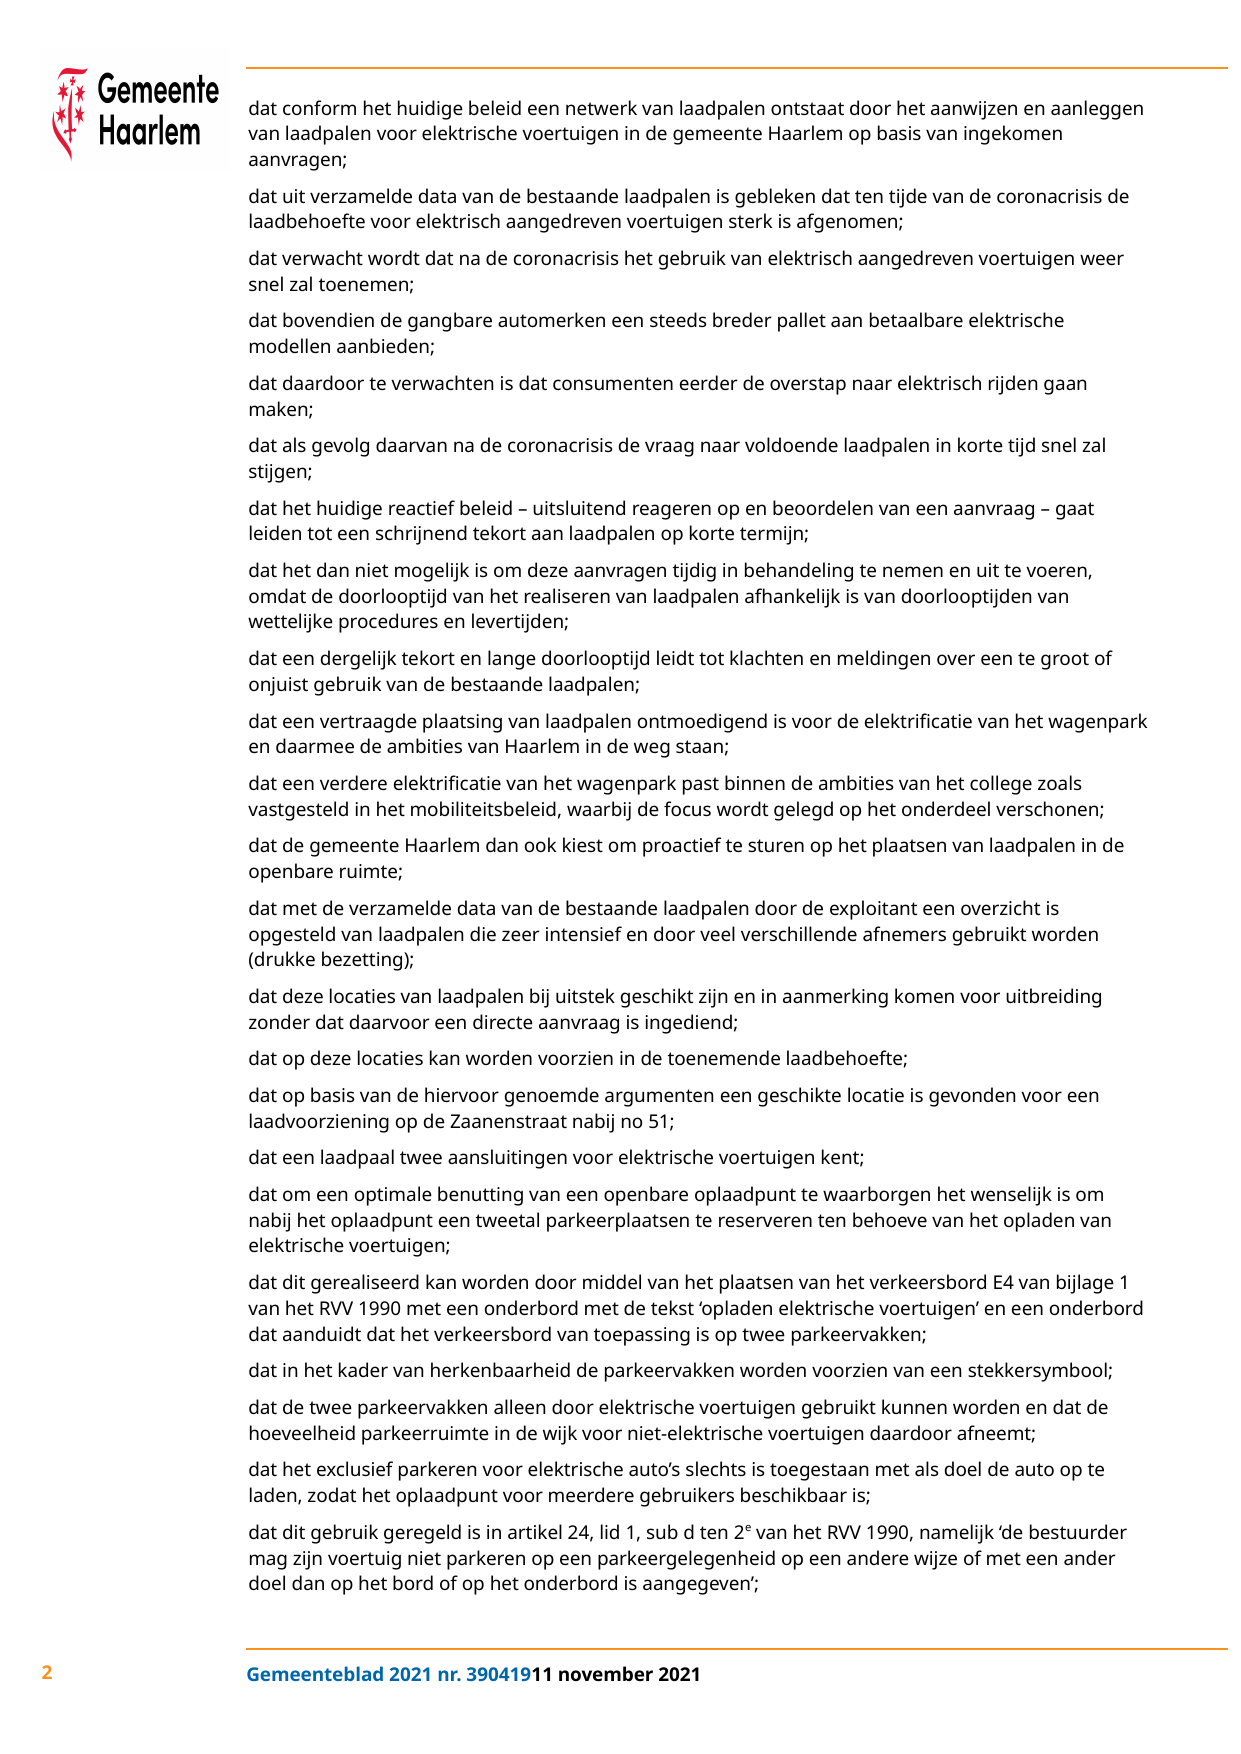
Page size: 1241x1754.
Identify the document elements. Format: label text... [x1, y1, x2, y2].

text dat bovendien de gangbare automerken een steeds breder pallet aan betaalbare elektrische modellen aanbieden; [248, 308, 1152, 359]
text dat conform het huidige beleid een netwerk van laadpalen ontstaat door het aanwijzen en aanleggen van laadpalen voor elektrische voertuigen in de gemeente Haarlem op basis van ingekomen aanvragen; [248, 95, 1152, 172]
text dat het huidige reactief beleid – uitsluitend reageren op en beoordelen van een aanvraag – gaat leiden tot een schrijnend tekort aan laadpalen op korte termijn; [248, 495, 1152, 546]
text dat de gemeente Haarlem dan ook kiest om proactief te sturen op het plaatsen van laadpalen in de openbare ruimte; [248, 833, 1152, 884]
text dat met de verzamelde data van de bestaande laadpalen door de exploitant een overzicht is opgesteld van laadpalen die zeer intensief en door veel verschillende afnemers gebruikt worden (drukke bezetting); [248, 895, 1152, 972]
text dat de twee parkeervakken alleen door elektrische voertuigen gebruikt kunnen worden en dat de hoeveelheid parkeerruimte in de wijk voor niet-elektrische voertuigen daardoor afneemt; [248, 1394, 1152, 1446]
text dat dit gerealiseerd kan worden door middel van het plaatsen van het verkeersbord E4 van bijlage 1 van het RVV 1990 met een onderbord met de tekst ‘opladen elektrische voertuigen’ en een onderbord dat aanduidt dat het verkeersbord van toepassing is op twee parkeervakken; [248, 1269, 1152, 1347]
text dat in het kader van herkenbaarheid de parkeervakken worden voorzien van een stekkersymbool; [248, 1357, 1152, 1383]
text dat een laadpaal twee aansluitingen voor elektrische voertuigen kent; [248, 1144, 1152, 1170]
text dat deze locaties van laadpalen bij uitstek geschikt zijn en in aanmerking komen voor uitbreiding zonder dat daarvoor een directe aanvraag is ingediend; [248, 983, 1152, 1034]
text dat op deze locaties kan worden voorzien in de toenemende laadbehoefte; [248, 1046, 1152, 1071]
text dat het dan niet mogelijk is om deze aanvragen tijdig in behandeling te nemen en uit te voeren, omdat de doorlooptijd van het realiseren van laadpalen afhankelijk is van doorlooptijden van wettelijke procedures en levertijden; [248, 557, 1152, 634]
text dat een verdere elektrificatie van het wagenpark past binnen de ambities van het college zoals vastgesteld in het mobiliteitsbeleid, waarbij de focus wordt gelegd op het onderdeel verschonen; [248, 770, 1152, 822]
text dat een dergelijk tekort en lange doorlooptijd leidt tot klachten en meldingen over een te groot of onjuist gebruik van de bestaande laadpalen; [248, 645, 1152, 697]
text dat verwacht wordt dat na de coronacrisis het gebruik van elektrisch aangedreven voertuigen weer snel zal toenemen; [248, 245, 1152, 297]
text dat uit verzamelde data van de bestaande laadpalen is gebleken dat ten tijde van de coronacrisis de laadbehoefte voor elektrisch aangedreven voertuigen sterk is afgenomen; [248, 183, 1152, 234]
text dat daardoor te verwachten is dat consumenten eerder de overstap naar elektrisch rijden gaan maken; [248, 370, 1152, 422]
text dat als gevolg daarvan na de coronacrisis de vraag naar voldoende laadpalen in korte tijd snel zal stijgen; [248, 432, 1152, 484]
picture [41, 47, 231, 172]
text dat dit gebruik geregeld is in artikel 24, lid 1, sub d ten 2e van het RVV 1990, namelijk ‘de bestuurder mag zijn voertuig niet parkeren op een parkeergelegenheid op een andere wijze of met een ander doel dan op het bord of op het onderbord is aangegeven’; [248, 1519, 1152, 1596]
text dat het exclusief parkeren voor elektrische auto’s slechts is toegestaan met als doel de auto op te laden, zodat het oplaadpunt voor meerdere gebruikers beschikbaar is; [248, 1457, 1152, 1508]
text dat op basis van de hiervoor genoemde argumenten een geschikte locatie is gevonden voor een laadvoorziening op de Zaanenstraat nabij no 51; [248, 1082, 1152, 1134]
text dat om een optimale benutting van een openbare oplaadpunt te waarborgen het wenselijk is om nabij het oplaadpunt een tweetal parkeerplaatsen te reserveren ten behoeve van het opladen van elektrische voertuigen; [248, 1181, 1152, 1258]
text dat een vertraagde plaatsing van laadpalen ontmoedigend is voor de elektrificatie van het wagenpark en daarmee de ambities van Haarlem in de weg staan; [248, 708, 1152, 759]
